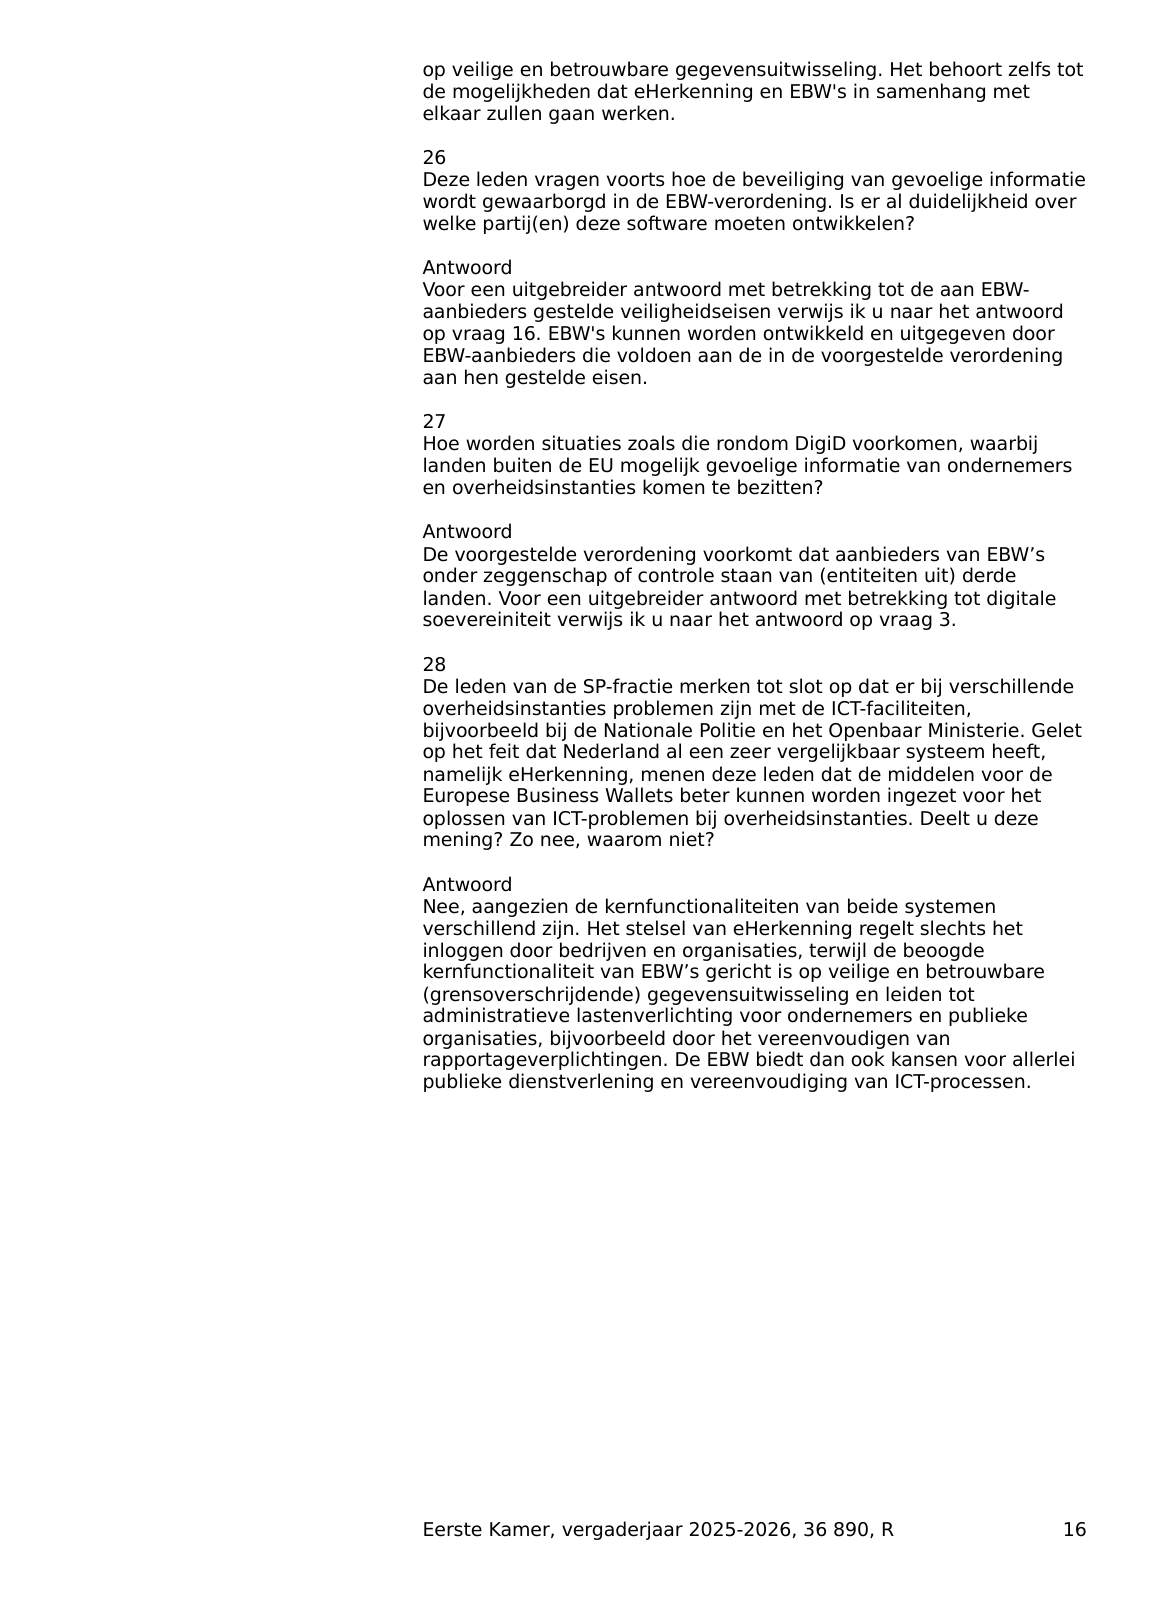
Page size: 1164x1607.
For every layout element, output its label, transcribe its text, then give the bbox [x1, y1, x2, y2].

text 27 [422, 411, 1087, 433]
text Deze leden vragen voorts hoe de beveiliging van gevoelige informatie wordt gewaarborgd in de EBW-verordening. Is er al duidelijkheid over welke partij(en) deze software moeten ontwikkelen? [422, 169, 1087, 235]
text Antwoord [422, 521, 1087, 543]
text Hoe worden situaties zoals die rondom DigiD voorkomen, waarbij landen buiten de EU mogelijk gevoelige informatie van ondernemers en overheidsinstanties komen te bezitten? [422, 433, 1087, 499]
text Voor een uitgebreider antwoord met betrekking tot de aan EBW-aanbieders gestelde veiligheidseisen verwijs ik u naar het antwoord op vraag 16. EBW's kunnen worden ontwikkeld en uitgegeven door EBW-aanbieders die voldoen aan de in de voorgestelde verordening aan hen gestelde eisen. [422, 279, 1087, 389]
text De voorgestelde verordening voorkomt dat aanbieders van EBW’s onder zeggenschap of controle staan van (entiteiten uit) derde landen. Voor een uitgebreider antwoord met betrekking tot digitale soevereiniteit verwijs ik u naar het antwoord op vraag 3. [422, 543, 1087, 631]
text Nee, aangezien de kernfunctionaliteiten van beide systemen verschillend zijn. Het stelsel van eHerkenning regelt slechts het inloggen door bedrijven en organisaties, terwijl de beoogde kernfunctionaliteit van EBW’s gericht is op veilige en betrouwbare (grensoverschrijdende) gegevensuitwisseling en leiden tot administratieve lastenverlichting voor ondernemers en publieke organisaties, bijvoorbeeld door het vereenvoudigen van rapportageverplichtingen. De EBW biedt dan ook kansen voor allerlei publieke dienstverlening en vereenvoudiging van ICT-processen. [422, 896, 1087, 1093]
text 28 [422, 653, 1087, 676]
text De leden van de SP-fractie merken tot slot op dat er bij verschillende overheidsinstanties problemen zijn met de ICT-faciliteiten, bijvoorbeeld bij de Nationale Politie en het Openbaar Ministerie. Gelet op het feit dat Nederland al een zeer vergelijkbaar systeem heeft, namelijk eHerkenning, menen deze leden dat de middelen voor de Europese Business Wallets beter kunnen worden ingezet voor het oplossen van ICT-problemen bij overheidsinstanties. Deelt u deze mening? Zo nee, waarom niet? [422, 676, 1087, 851]
text Antwoord [422, 257, 1087, 279]
text 26 [422, 147, 1087, 169]
text op veilige en betrouwbare gegevensuitwisseling. Het behoort zelfs tot de mogelijkheden dat eHerkenning en EBW's in samenhang met elkaar zullen gaan werken. [422, 59, 1087, 125]
text Antwoord [422, 873, 1087, 896]
